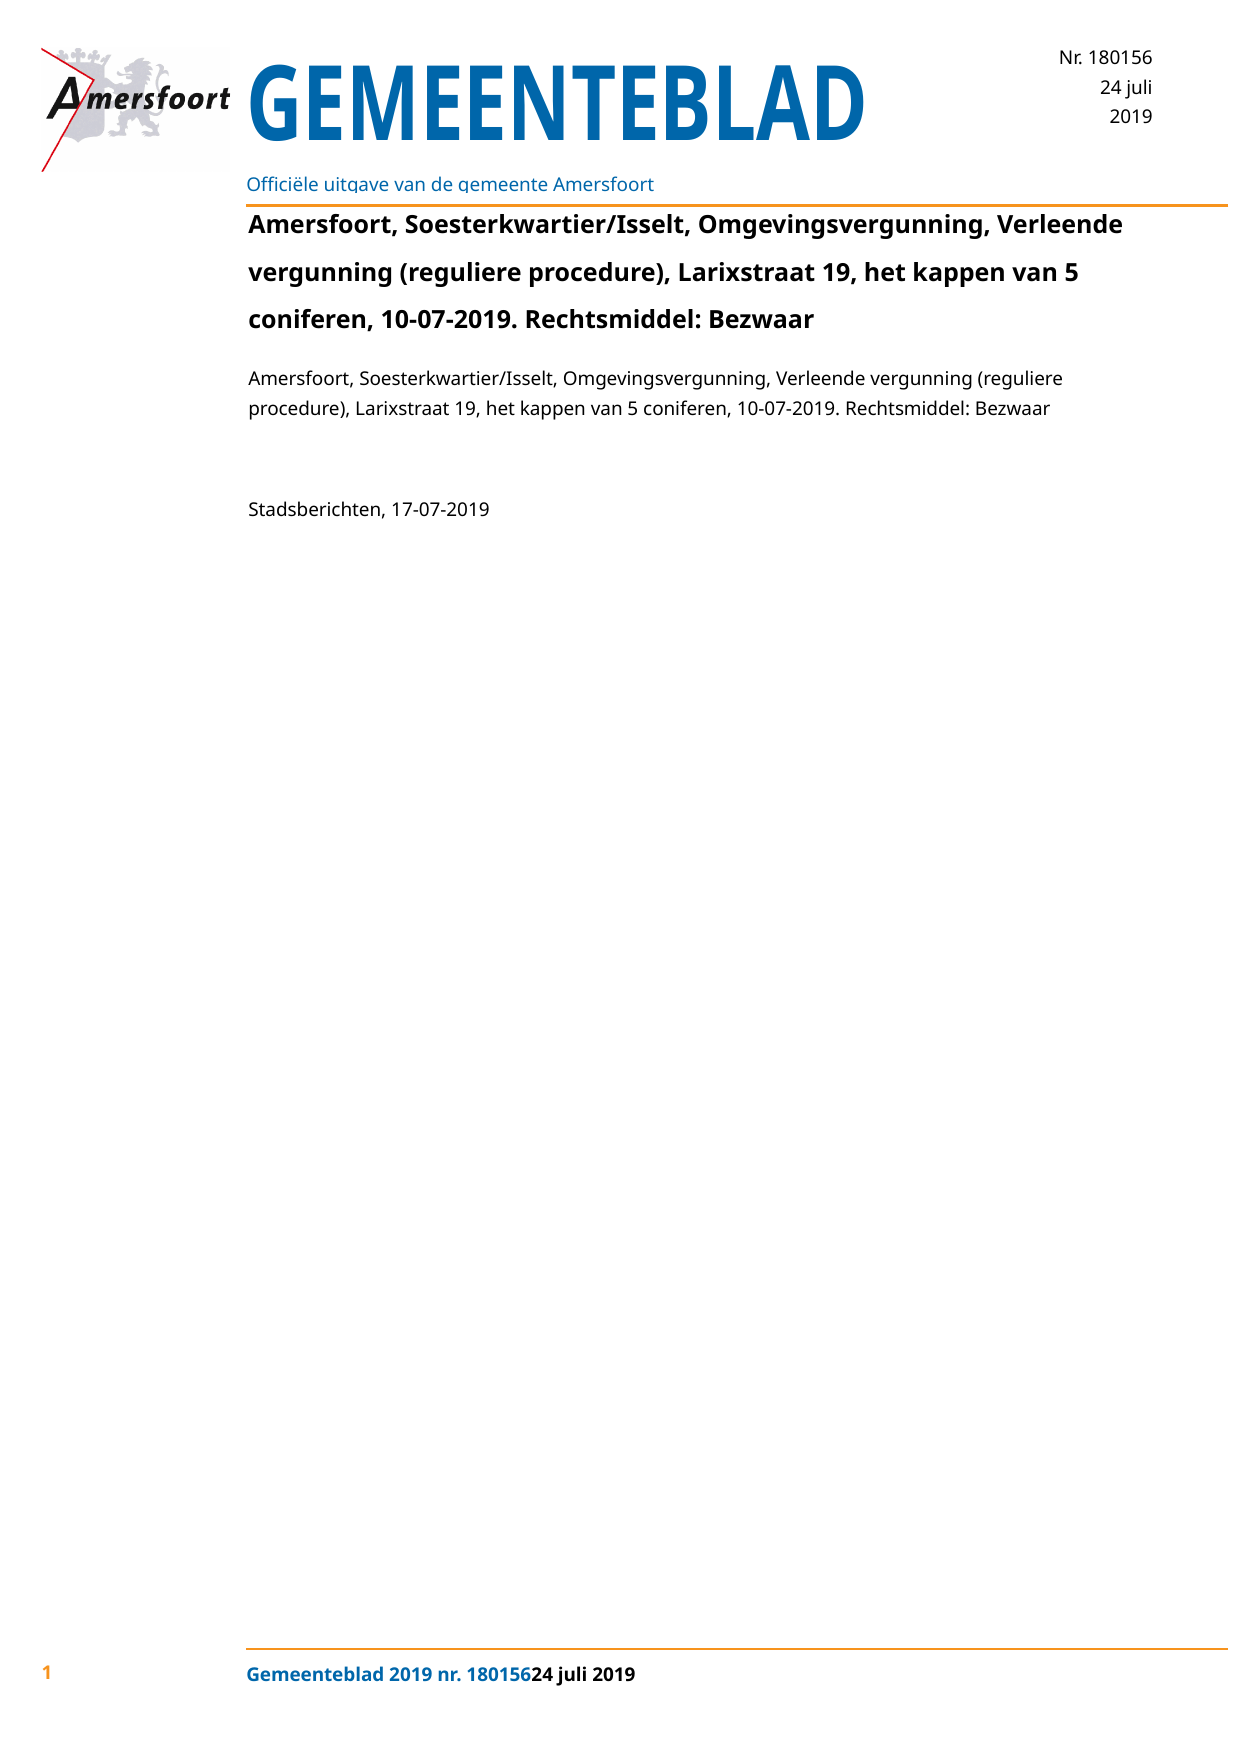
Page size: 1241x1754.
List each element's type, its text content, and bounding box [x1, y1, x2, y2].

text Amersfoort, Soesterkwartier/Isselt, Omgevingsvergunning, Verleende vergunning (reguliere procedure), Larixstraat 19, het kappen van 5 coniferen, 10-07-2019. Rechtsmiddel: Bezwaar [248, 207, 1152, 336]
text Amersfoort, Soesterkwartier/Isselt, Omgevingsvergunning, Verleende vergunning (reguliere procedure), Larixstraat 19, het kappen van 5 coniferen, 10-07-2019. Rechtsmiddel: Bezwaar [248, 366, 1152, 421]
picture [41, 47, 231, 172]
text Stadsberichten, 17-07-2019 [248, 496, 1152, 522]
